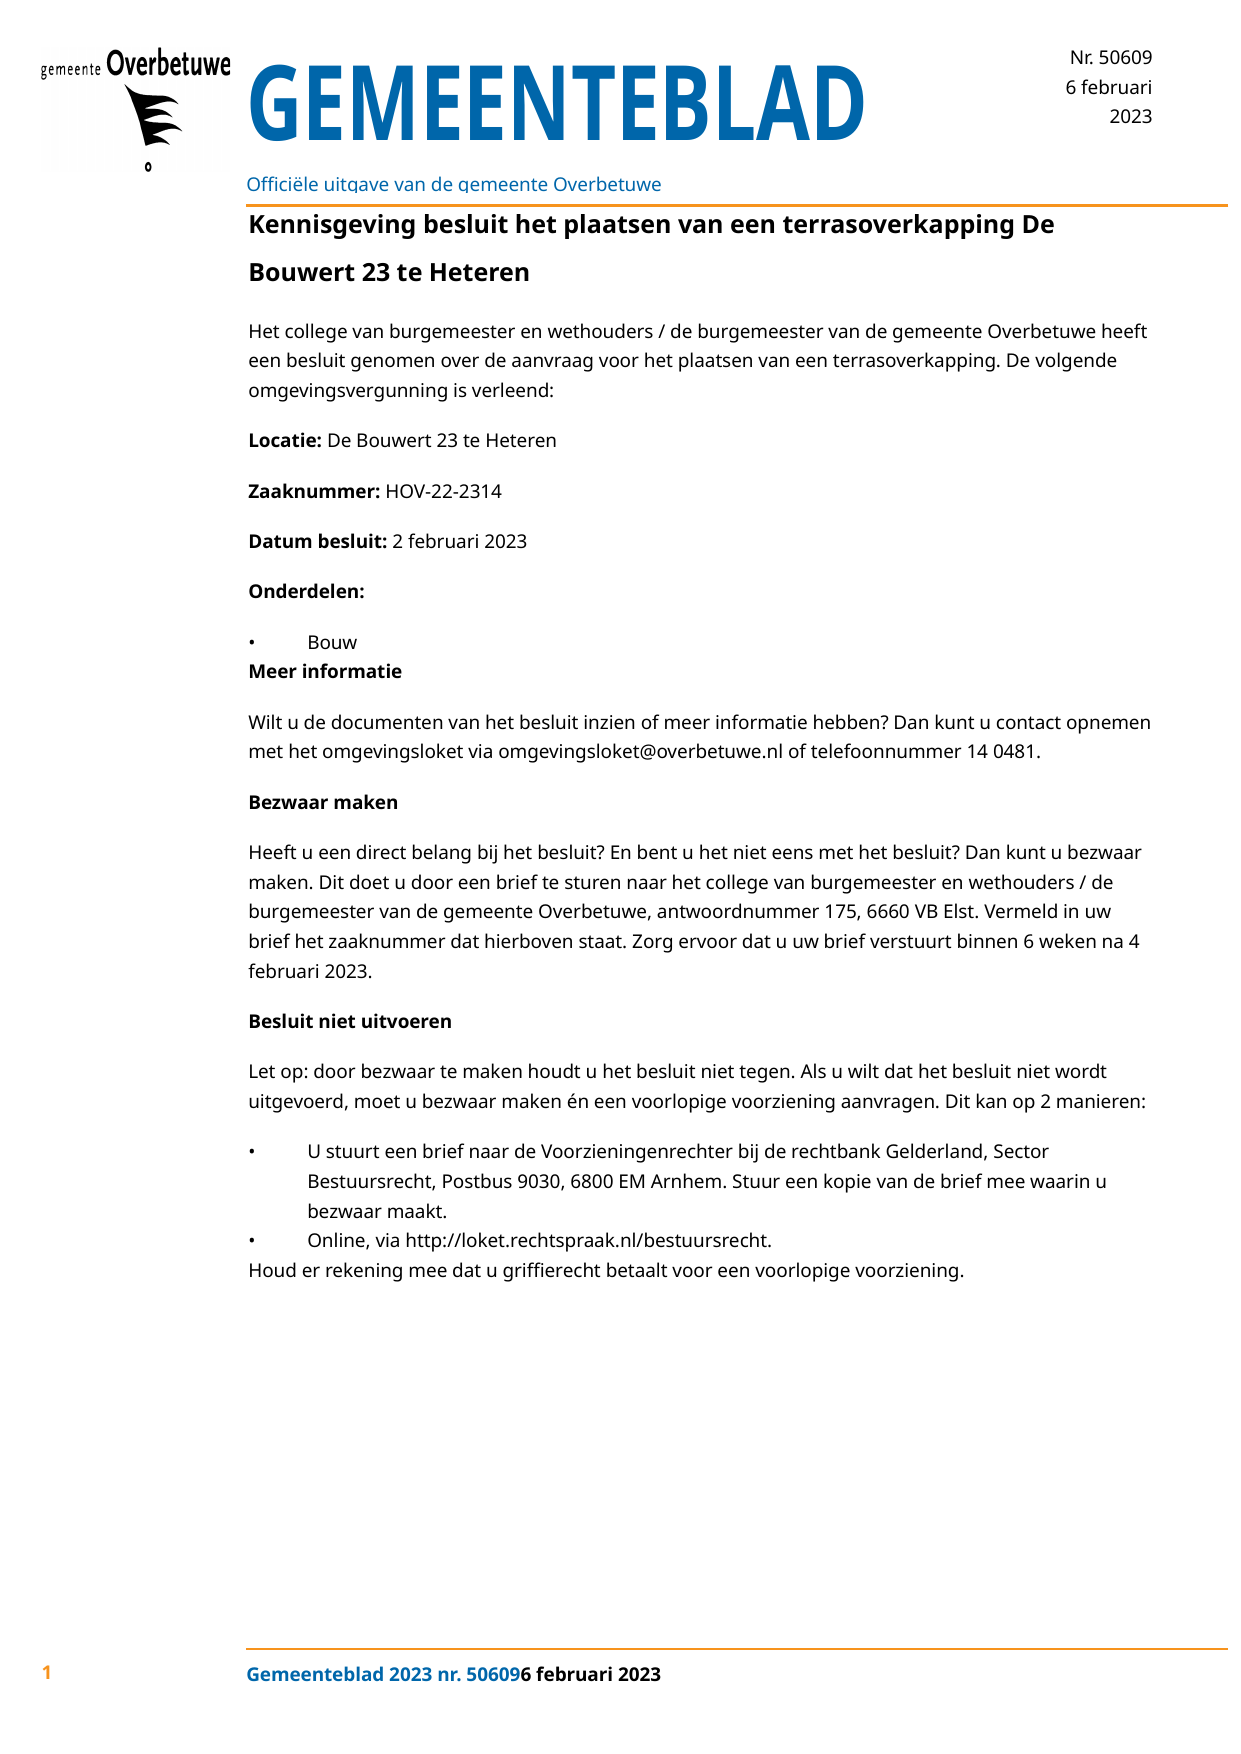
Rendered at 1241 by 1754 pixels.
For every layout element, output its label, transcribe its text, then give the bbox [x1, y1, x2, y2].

text Heeft u een direct belang bij het besluit? En bent u het niet eens met het besluit? Dan kunt u bezwaar maken. Dit doet u door een brief te sturen naar het college van burgemeester en wethouders / de burgemeester van de gemeente Overbetuwe, antwoordnummer 175, 6660 VB Elst. Vermeld in uw brief het zaaknummer dat hierboven staat. Zorg ervoor dat u uw brief verstuurt binnen 6 weken na 4 februari 2023. [248, 839, 1152, 984]
picture [41, 47, 231, 172]
text Houd er rekening mee dat u griffierecht betaalt voor een voorlopige voorziening. [248, 1257, 1152, 1283]
text Onderdelen: [248, 579, 1152, 604]
text Wilt u de documenten van het besluit inzien of meer informatie hebben? Dan kunt u contact opnemen met het omgevingsloket via omgevingsloket@overbetuwe.nl of telefoonnummer 14 0481. [248, 709, 1152, 764]
text Meer informatie [248, 659, 1152, 684]
text Het college van burgemeester en wethouders / de burgemeester van de gemeente Overbetuwe heeft een besluit genomen over de aanvraag voor het plaatsen van een terrasoverkapping. De volgende omgevingsvergunning is verleend: [248, 318, 1152, 403]
text Bezwaar maken [248, 789, 1152, 815]
list Online, via http://loket.rechtspraak.nl/bestuursrecht. [248, 1227, 1152, 1253]
text Let op: door bezwaar te maken houdt u het besluit niet tegen. Als u wilt dat het besluit niet wordt uitgevoerd, moet u bezwaar maken én een voorlopige voorziening aanvragen. Dit kan op 2 manieren: [248, 1059, 1152, 1114]
list U stuurt een brief naar de Voorzieningenrechter bij de rechtbank Gelderland, Sector Bestuursrecht, Postbus 9030, 6800 EM Arnhem. Stuur een kopie van de brief mee waarin u bezwaar maakt. [248, 1139, 1152, 1224]
text Locatie: De Bouwert 23 te Heteren [248, 427, 1152, 453]
list Bouw [248, 629, 1152, 655]
text Zaaknummer: HOV-22-2314 [248, 478, 1152, 504]
text Kennisgeving besluit het plaatsen van een terrasoverkapping De Bouwert 23 te Heteren [248, 207, 1152, 288]
text Besluit niet uitvoeren [248, 1008, 1152, 1034]
text Datum besluit: 2 februari 2023 [248, 528, 1152, 554]
